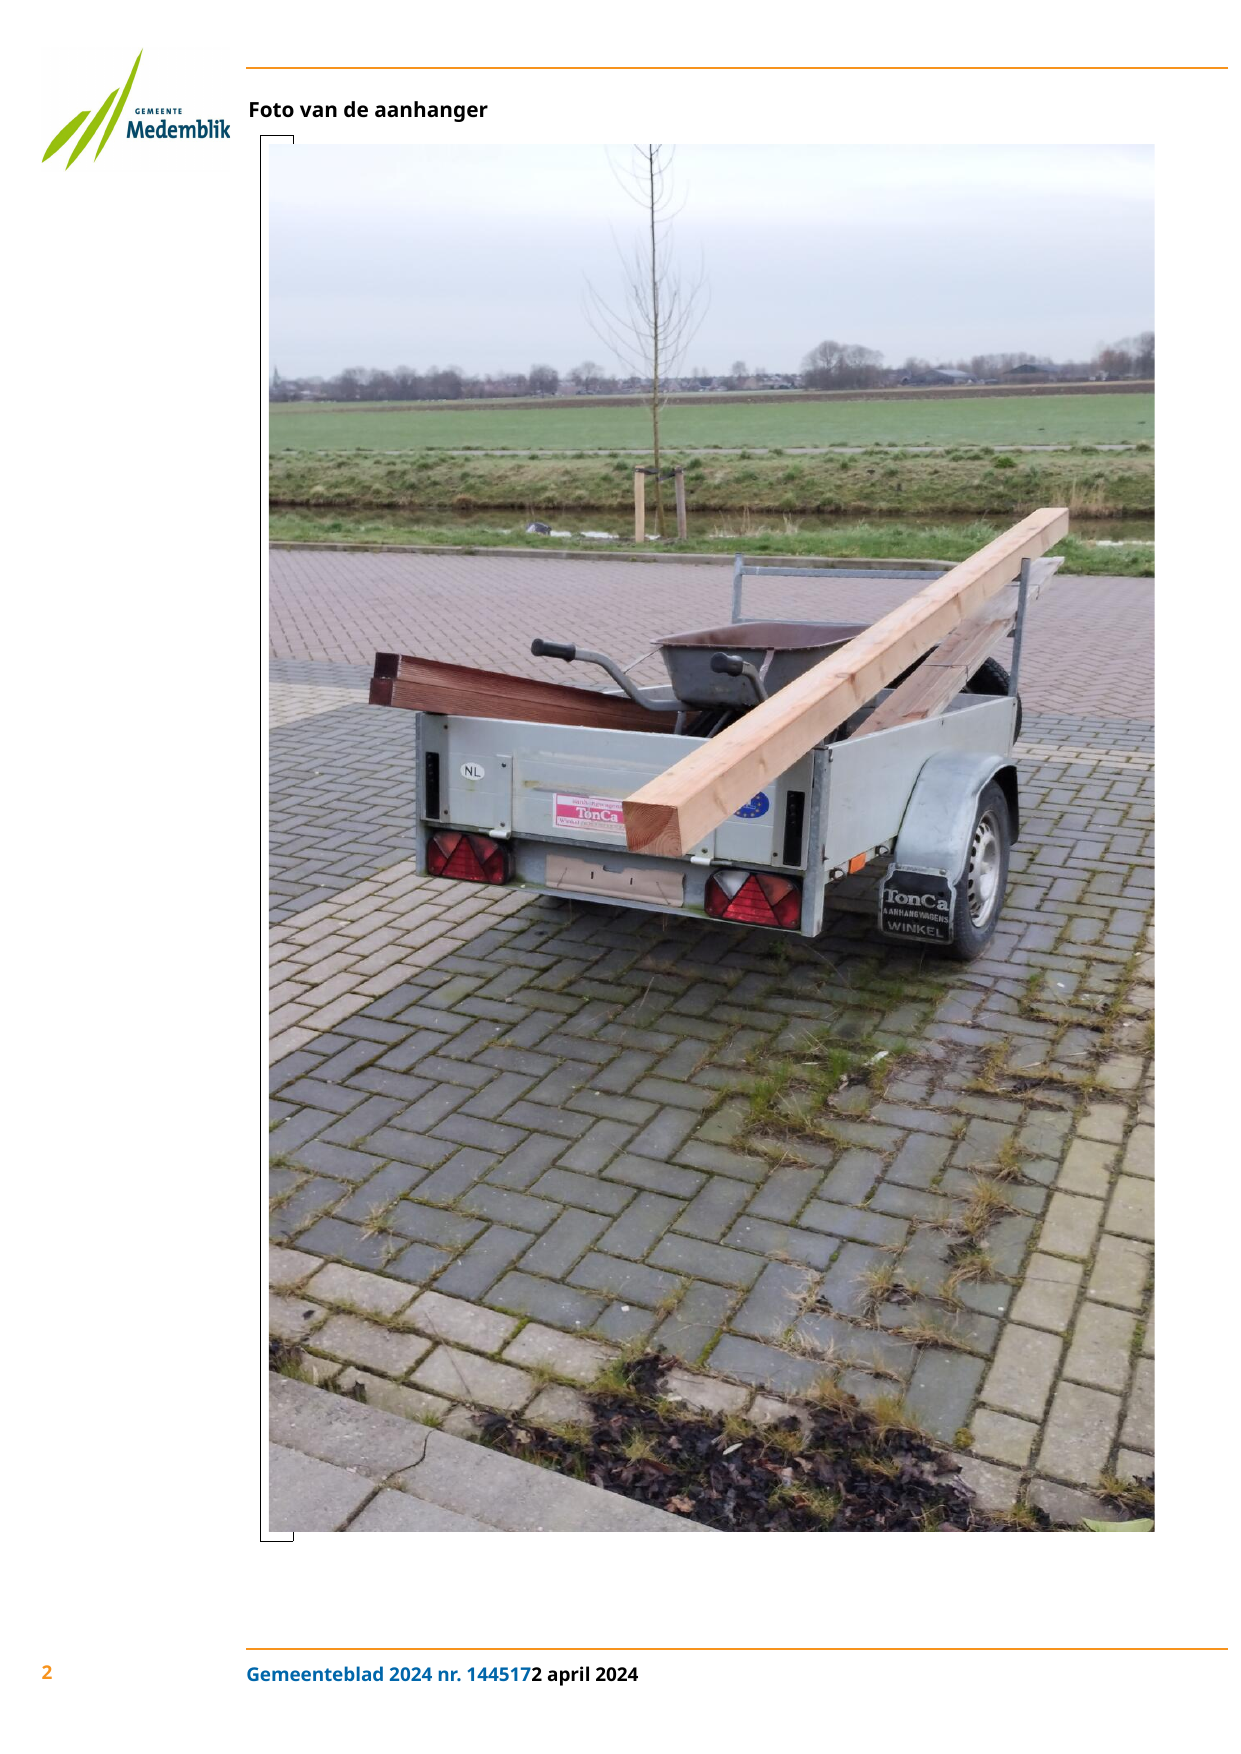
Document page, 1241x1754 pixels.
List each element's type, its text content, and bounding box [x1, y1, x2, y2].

text Foto van de aanhanger [248, 95, 1152, 123]
picture [41, 47, 231, 172]
picture [268, 144, 1155, 1532]
